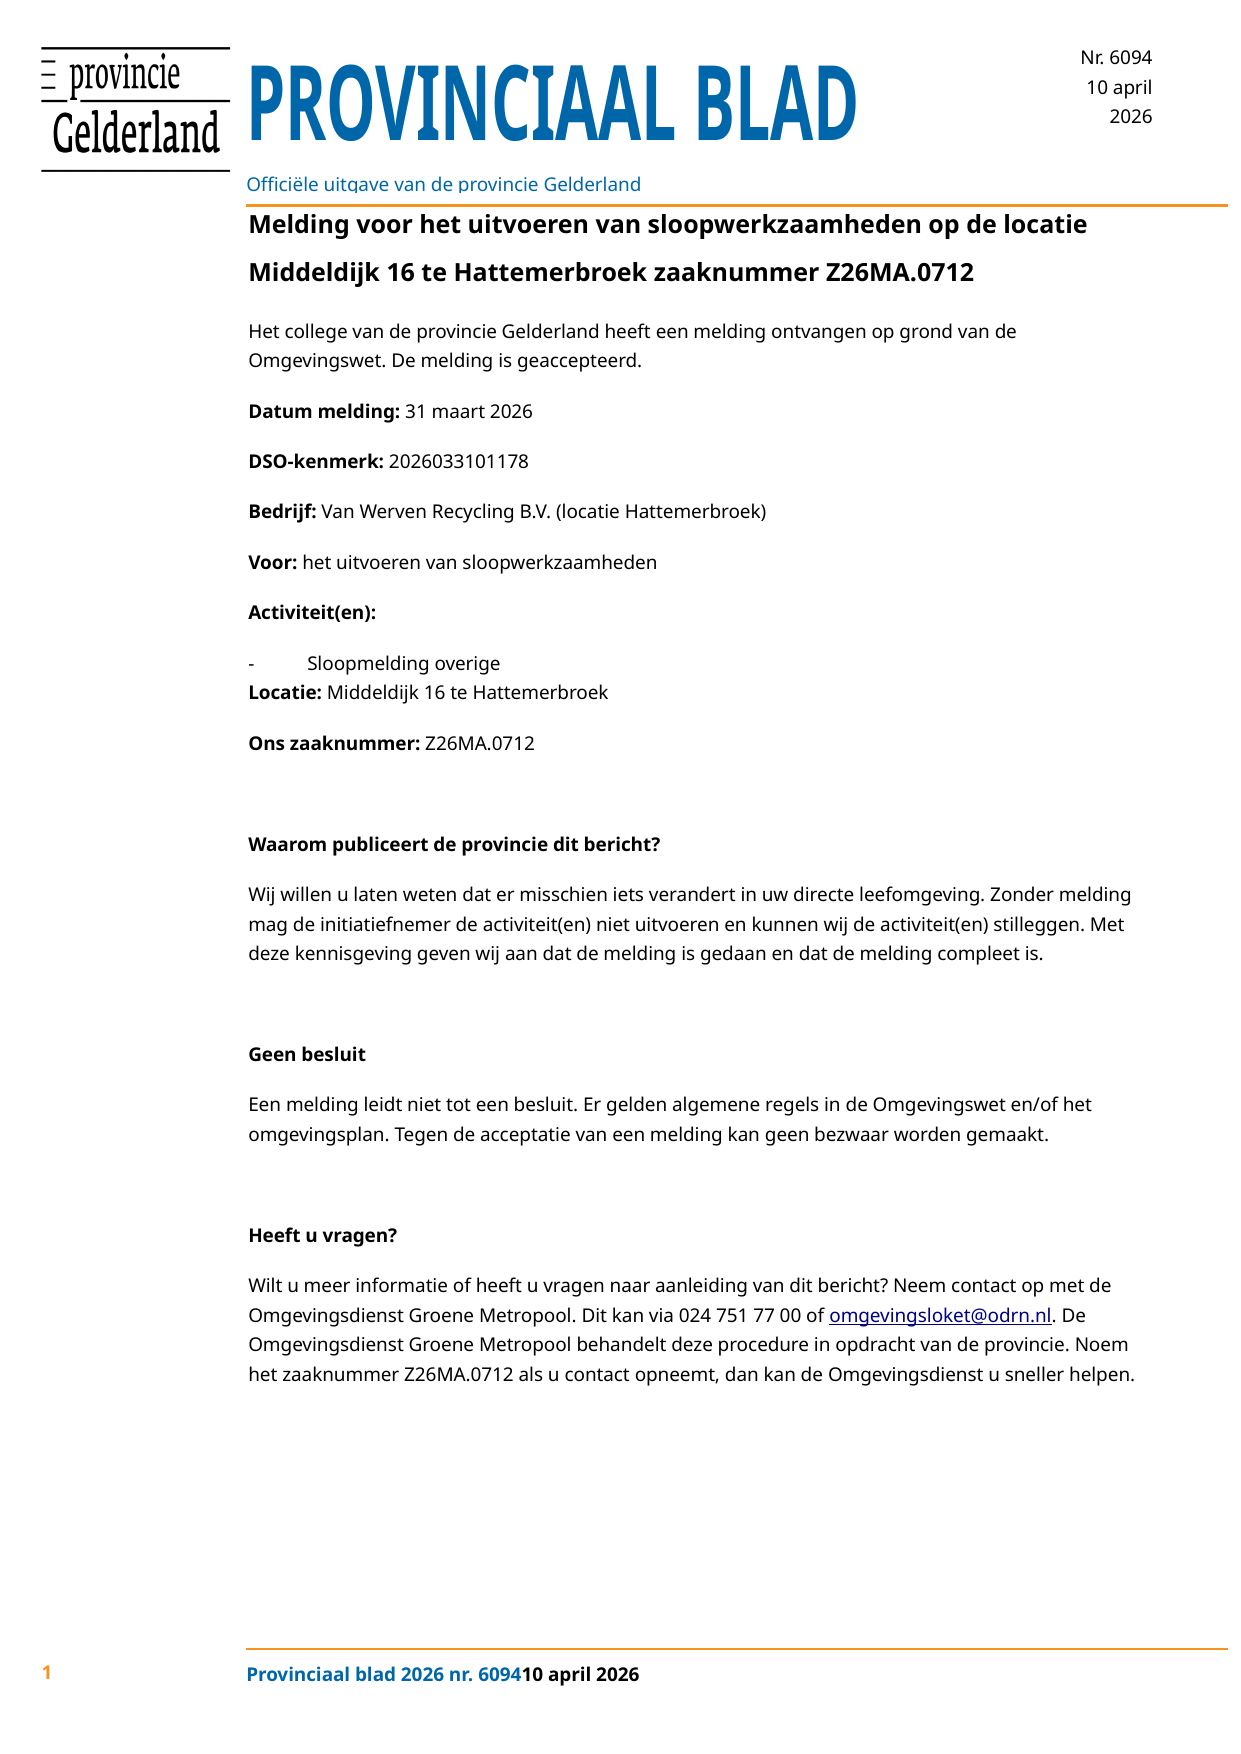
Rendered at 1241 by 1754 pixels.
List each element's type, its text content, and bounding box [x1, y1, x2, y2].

text Wilt u meer informatie of heeft u vragen naar aanleiding van dit bericht? Neem contact op met de Omgevingsdienst Groene Metropool. Dit kan via 024 751 77 00 of omgevingsloket@odrn.nl. De Omgevingsdienst Groene Metropool behandelt deze procedure in opdracht van de provincie. Noem het zaaknummer Z26MA.0712 als u contact opneemt, dan kan de Omgevingsdienst u sneller helpen. [248, 1272, 1152, 1387]
text Locatie: Middeldijk 16 te Hattemerbroek [248, 679, 1152, 705]
text Bedrijf: Van Werven Recycling B.V. (locatie Hattemerbroek) [248, 499, 1152, 524]
list Sloopmelding overige [248, 650, 1152, 676]
picture [41, 47, 231, 172]
text Melding voor het uitvoeren van sloopwerkzaamheden op de locatie Middeldijk 16 te Hattemerbroek zaaknummer Z26MA.0712 [248, 207, 1152, 288]
text Datum melding: 31 maart 2026 [248, 398, 1152, 424]
text Waarom publiceert de provincie dit bericht? [248, 831, 1152, 857]
text Geen besluit [248, 1041, 1152, 1067]
text Wij willen u laten weten dat er misschien iets verandert in uw directe leefomgeving. Zonder melding mag de initiatiefnemer de activiteit(en) niet uitvoeren en kunnen wij de activiteit(en) stilleggen. Met deze kennisgeving geven wij aan dat de melding is gedaan en dat de melding compleet is. [248, 881, 1152, 966]
text Voor: het uitvoeren van sloopwerkzaamheden [248, 549, 1152, 575]
text Een melding leidt niet tot een besluit. Er gelden algemene regels in de Omgevingswet en/of het omgevingsplan. Tegen de acceptatie van een melding kan geen bezwaar worden gemaakt. [248, 1092, 1152, 1147]
text Heeft u vragen? [248, 1222, 1152, 1248]
text Ons zaaknummer: Z26MA.0712 [248, 730, 1152, 756]
text Het college van de provincie Gelderland heeft een melding ontvangen op grond van de Omgevingswet. De melding is geaccepteerd. [248, 318, 1152, 373]
text Activiteit(en): [248, 599, 1152, 625]
text DSO-kenmerk: 2026033101178 [248, 448, 1152, 474]
